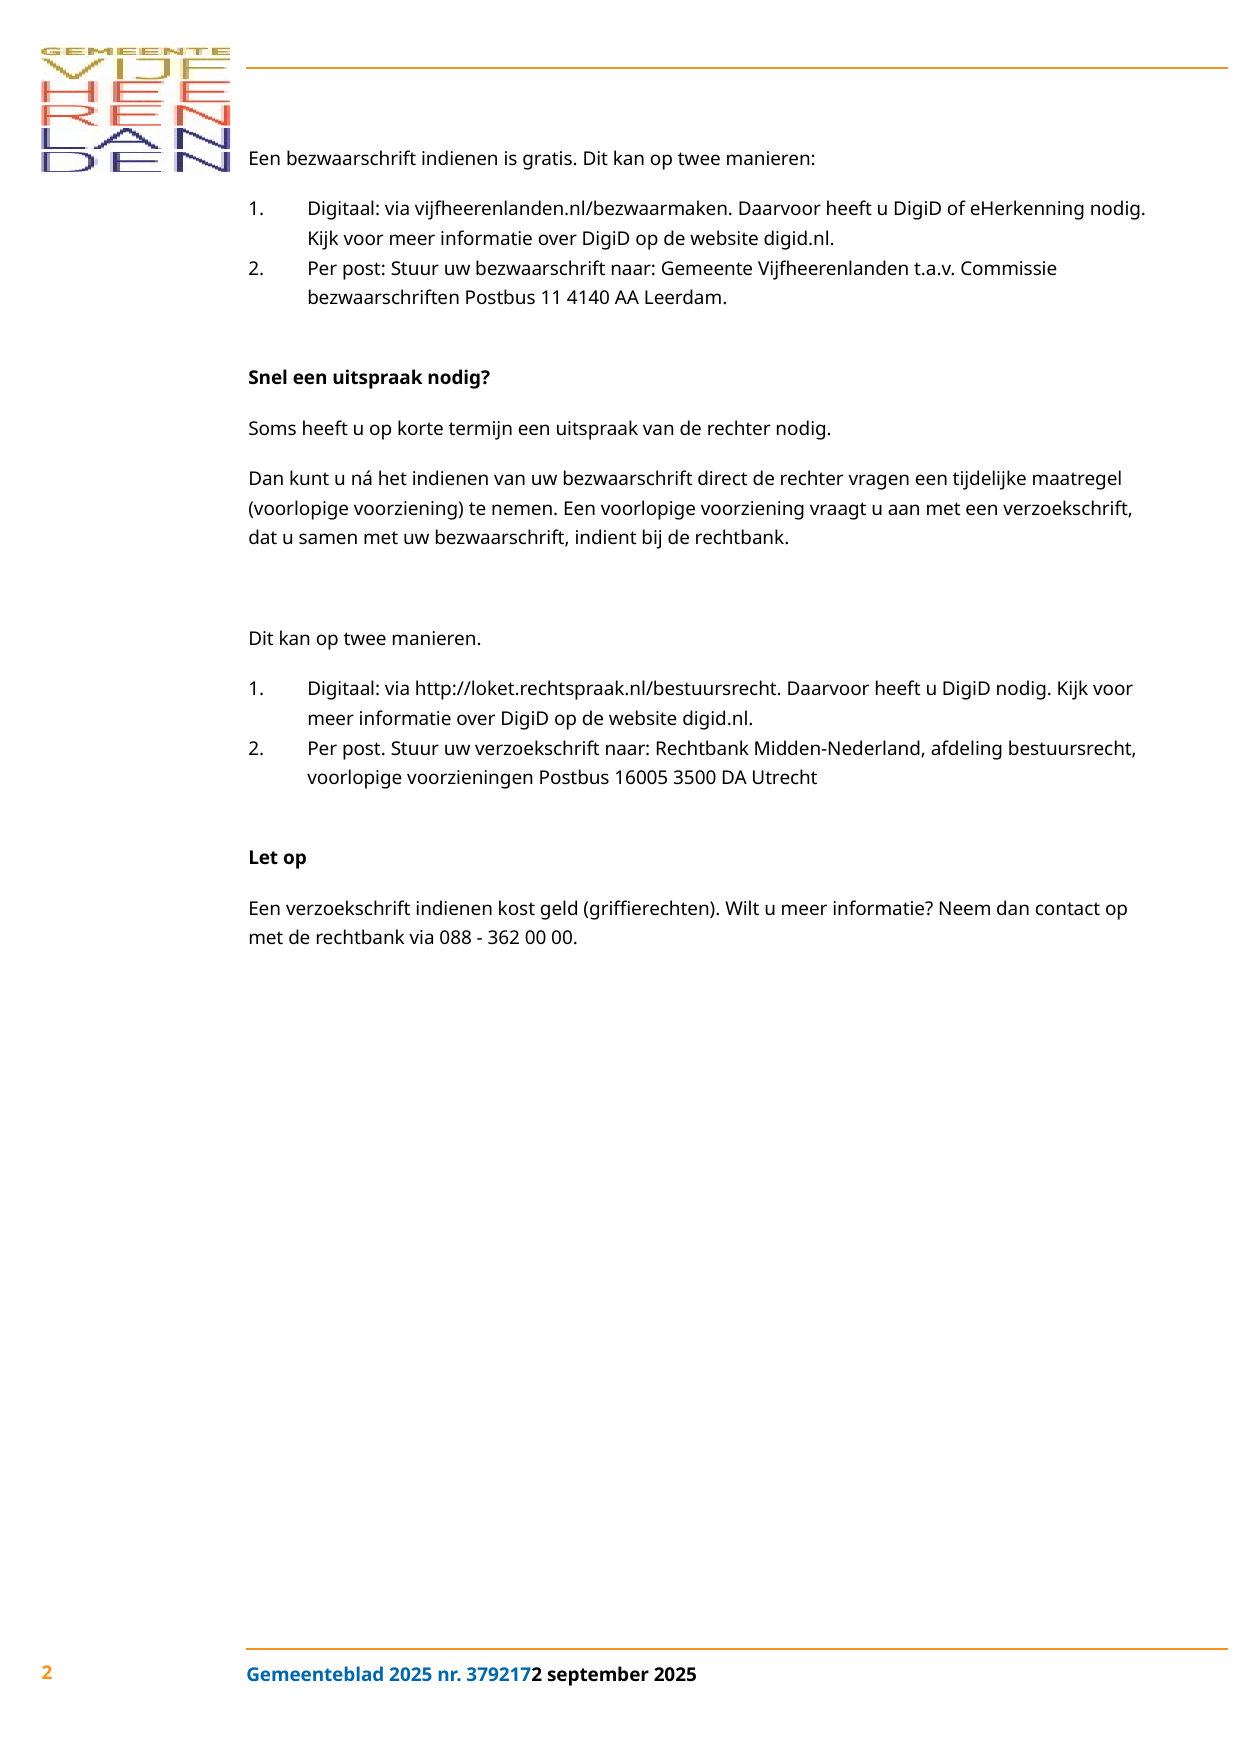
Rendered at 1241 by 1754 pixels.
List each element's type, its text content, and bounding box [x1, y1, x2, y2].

list Per post: Stuur uw bezwaarschrift naar: Gemeente Vijfheerenlanden t.a.v. Commissie bezwaarschriften Postbus 11 4140 AA Leerdam. [248, 255, 1152, 310]
text Snel een uitspraak nodig? [248, 364, 1152, 390]
text Let op [248, 844, 1152, 870]
picture [41, 47, 231, 172]
text Een verzoekschrift indienen kost geld (griffierechten). Wilt u meer informatie? Neem dan contact op met de rechtbank via 088 - 362 00 00. [248, 895, 1152, 950]
list Digitaal: via vijfheerenlanden.nl/bezwaarmaken. Daarvoor heeft u DigiD of eHerkenning nodig. Kijk voor meer informatie over DigiD op de website digid.nl. [248, 196, 1152, 251]
text Dan kunt u ná het indienen van uw bezwaarschrift direct de rechter vragen een tijdelijke maatregel (voorlopige voorziening) te nemen. Een voorlopige voorziening vraagt u aan met een verzoekschrift, dat u samen met uw bezwaarschrift, indient bij de rechtbank. [248, 465, 1152, 550]
text Soms heeft u op korte termijn een uitspraak van de rechter nodig. [248, 415, 1152, 441]
text Dit kan op twee manieren. [248, 625, 1152, 651]
list Per post. Stuur uw verzoekschrift naar: Rechtbank Midden-Nederland, afdeling bestuursrecht, voorlopige voorzieningen Postbus 16005 3500 DA Utrecht [248, 735, 1152, 790]
text Een bezwaarschrift indienen is gratis. Dit kan op twee manieren: [248, 145, 1152, 171]
list Digitaal: via http://loket.rechtspraak.nl/bestuursrecht. Daarvoor heeft u DigiD nodig. Kijk voor meer informatie over DigiD op de website digid.nl. [248, 676, 1152, 731]
